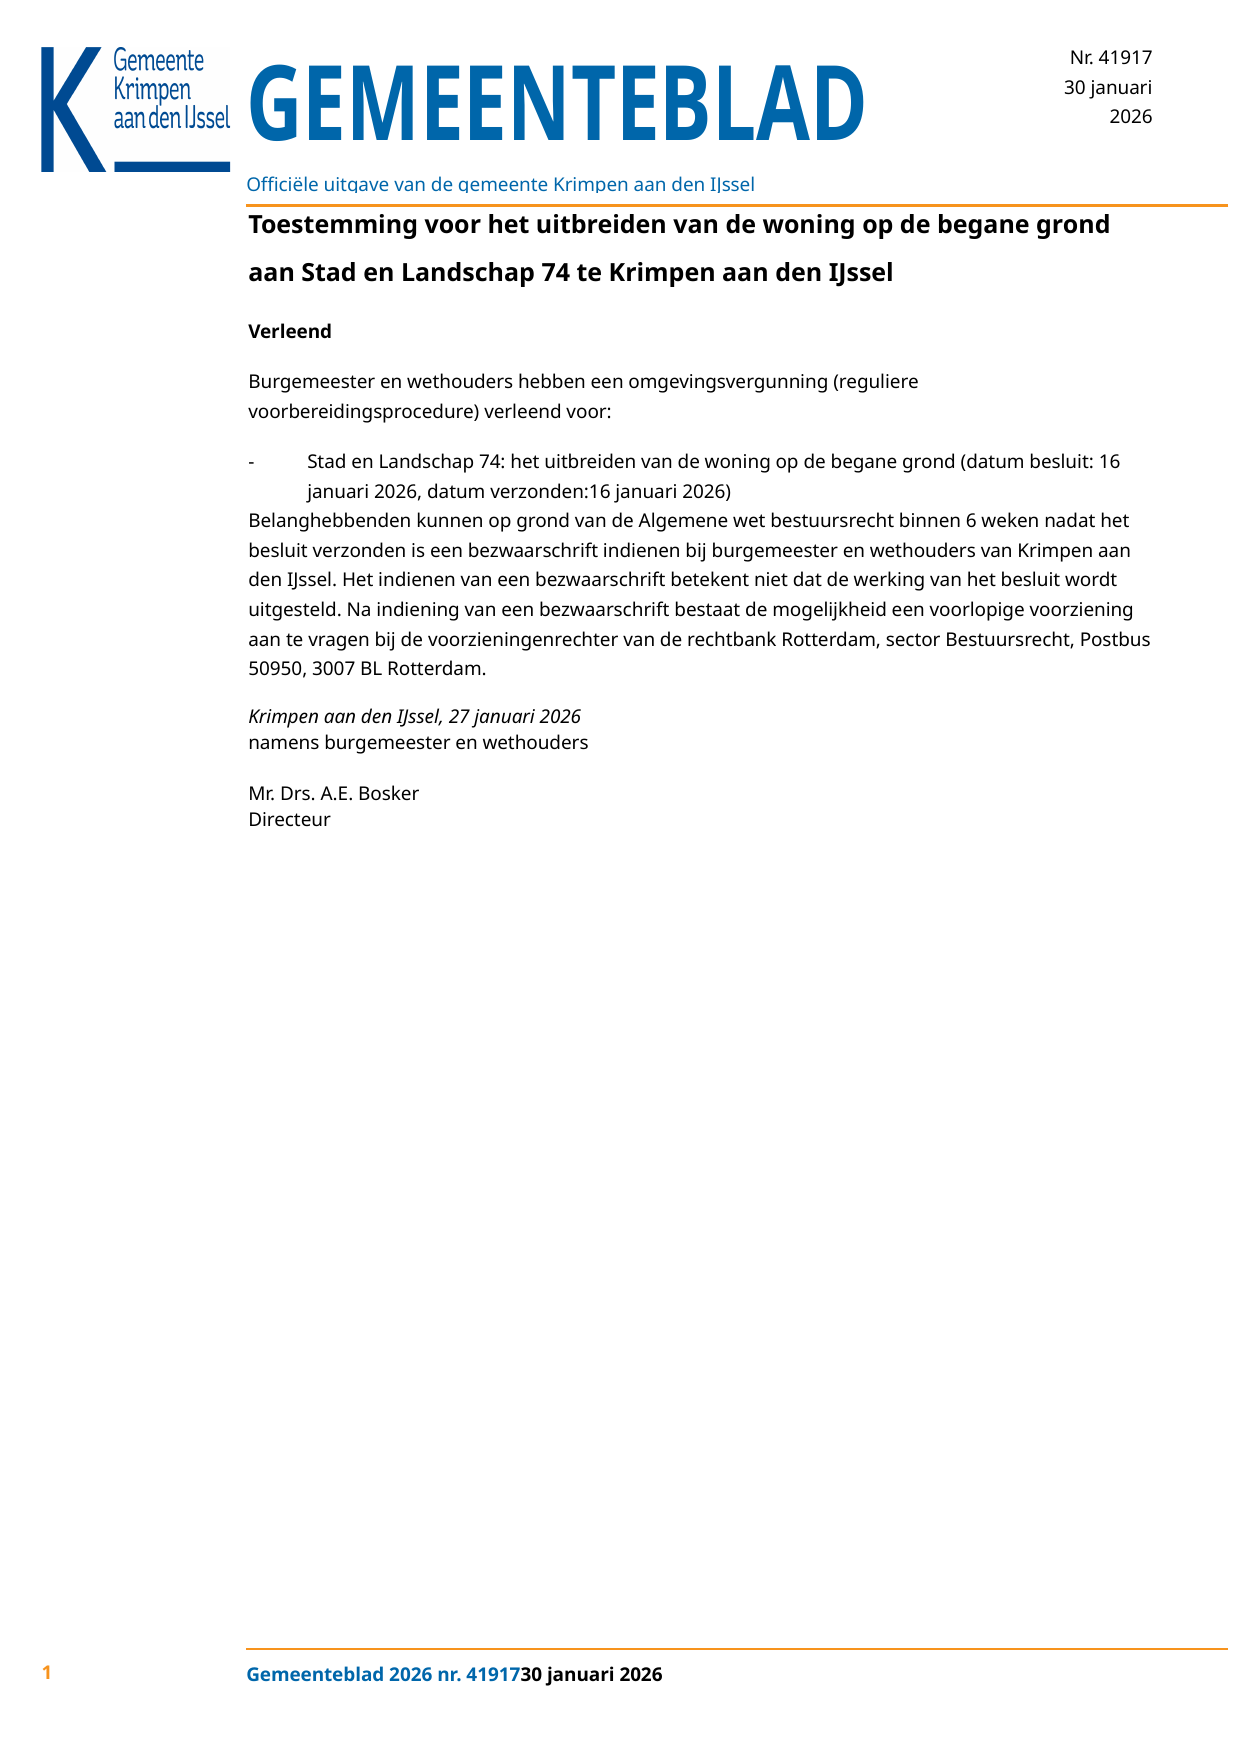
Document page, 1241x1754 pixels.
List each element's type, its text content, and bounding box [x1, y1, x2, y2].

text Toestemming voor het uitbreiden van de woning op de begane grond aan Stad en Landschap 74 te Krimpen aan den IJssel [248, 207, 1152, 288]
text Krimpen aan den IJssel, 27 januari 2026 [248, 703, 1152, 729]
text Belanghebbenden kunnen op grond van de Algemene wet bestuursrecht binnen 6 weken nadat het besluit verzonden is een bezwaarschrift indienen bij burgemeester en wethouders van Krimpen aan den IJssel. Het indienen van een bezwaarschrift betekent niet dat de werking van het besluit wordt uitgesteld. Na indiening van een bezwaarschrift bestaat de mogelijkheid een voorlopige voorziening aan te vragen bij de voorzieningenrechter van de rechtbank Rotterdam, sector Bestuursrecht, Postbus 50950, 3007 BL Rotterdam. [248, 507, 1152, 681]
text namens burgemeester en wethouders [248, 729, 1152, 755]
text Verleend [248, 318, 1152, 344]
text Mr. Drs. A.E. Bosker [248, 780, 1152, 806]
text Directeur [248, 806, 1152, 832]
list Stad en Landschap 74: het uitbreiden van de woning op de begane grond (datum besluit: 16 januari 2026, datum verzonden:16 januari 2026) [248, 448, 1152, 504]
text Burgemeester en wethouders hebben een omgevingsvergunning (reguliere voorbereidingsprocedure) verleend voor: [248, 368, 1152, 424]
picture [41, 47, 231, 172]
